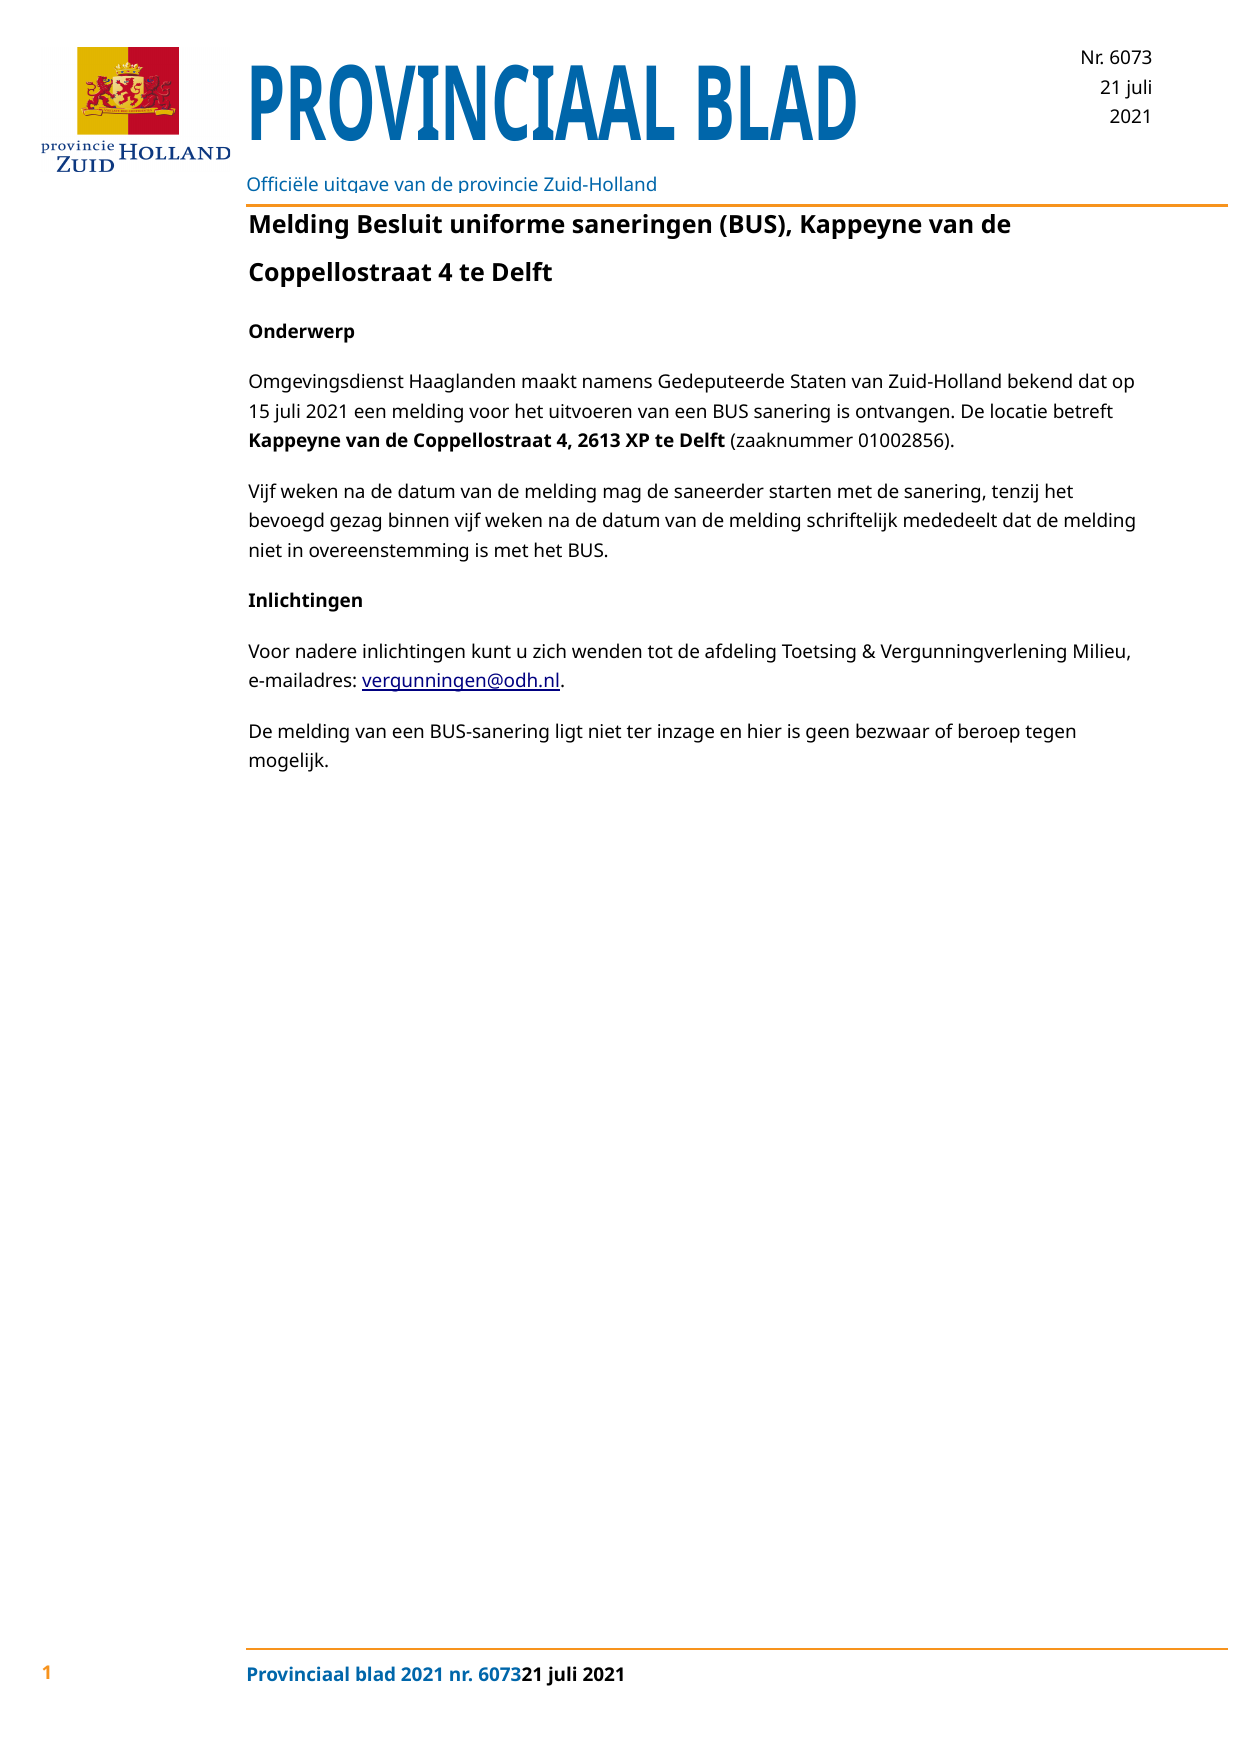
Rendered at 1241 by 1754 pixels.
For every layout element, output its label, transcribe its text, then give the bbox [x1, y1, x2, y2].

text Vijf weken na de datum van de melding mag de saneerder starten met de sanering, tenzij het bevoegd gezag binnen vijf weken na de datum van de melding schriftelijk mededeelt dat de melding niet in overeenstemming is met het BUS. [248, 478, 1152, 563]
text Voor nadere inlichtingen kunt u zich wenden tot de afdeling Toetsing & Vergunningverlening Milieu, e-mailadres: vergunningen@odh.nl. [248, 638, 1152, 693]
text Omgevingsdienst Haaglanden maakt namens Gedeputeerde Staten van Zuid-Holland bekend dat op 15 juli 2021 een melding voor het uitvoeren van een BUS sanering is ontvangen. De locatie betreft Kappeyne van de Coppellostraat 4, 2613 XP te Delft (zaaknummer 01002856). [248, 368, 1152, 453]
text De melding van een BUS-sanering ligt niet ter inzage en hier is geen bezwaar of beroep tegen mogelijk. [248, 718, 1152, 773]
text Melding Besluit uniforme saneringen (BUS), Kappeyne van de Coppellostraat 4 te Delft [248, 207, 1152, 288]
picture [41, 47, 231, 172]
text Inlichtingen [248, 587, 1152, 613]
text Onderwerp [248, 318, 1152, 344]
